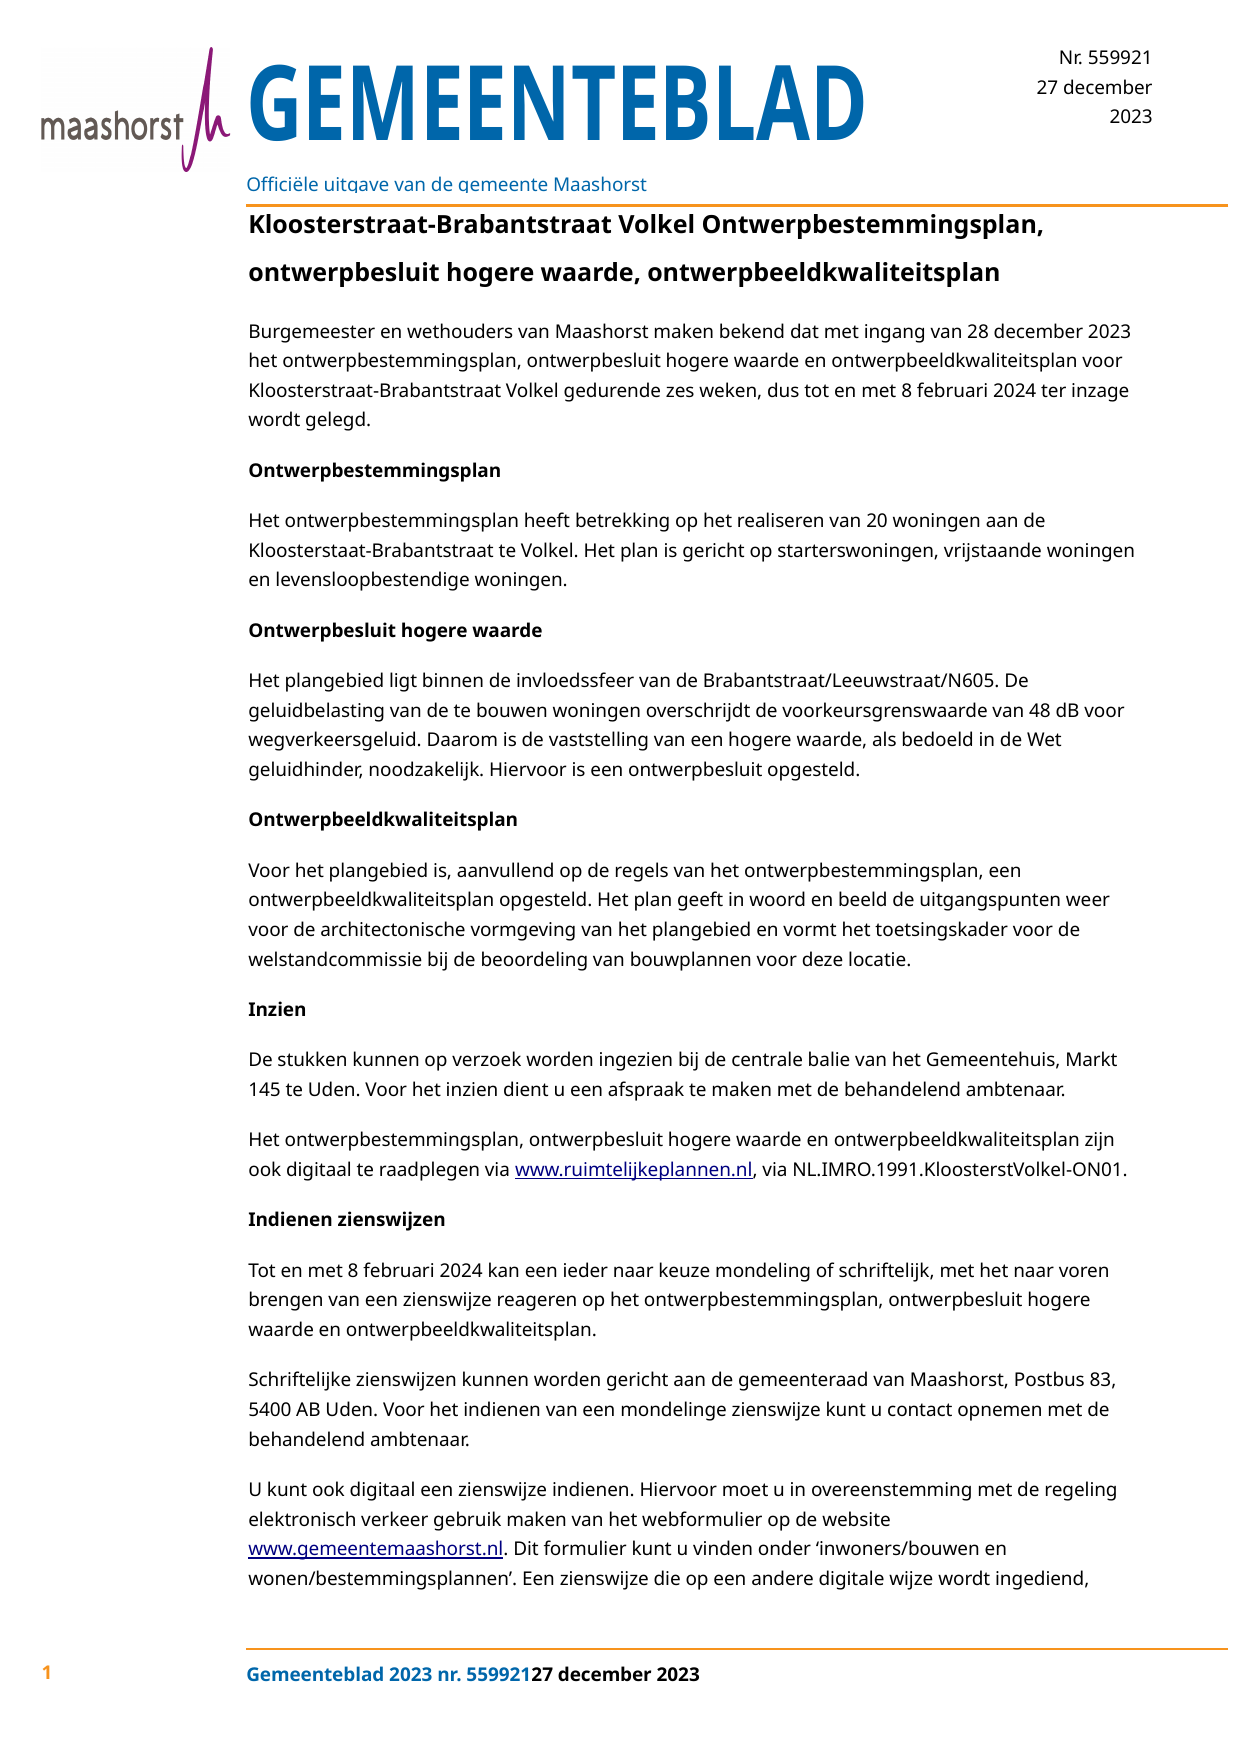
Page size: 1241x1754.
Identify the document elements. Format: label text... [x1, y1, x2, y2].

text Inzien [248, 996, 1152, 1022]
text Indienen zienswijzen [248, 1207, 1152, 1232]
text Ontwerpbeeldkwaliteitsplan [248, 807, 1152, 832]
text Tot en met 8 februari 2024 kan een ieder naar keuze mondeling of schriftelijk, met het naar voren brengen van een zienswijze reageren op het ontwerpbestemmingsplan, ontwerpbesluit hogere waarde en ontwerpbeeldkwaliteitsplan. [248, 1257, 1152, 1342]
text Het plangebied ligt binnen de invloedssfeer van de Brabantstraat/Leeuwstraat/N605. De geluidbelasting van de te bouwen woningen overschrijdt de voorkeursgrenswaarde van 48 dB voor wegverkeersgeluid. Daarom is de vaststelling van een hogere waarde, als bedoeld in de Wet geluidhinder, noodzakelijk. Hiervoor is een ontwerpbesluit opgesteld. [248, 667, 1152, 782]
text Burgemeester en wethouders van Maashorst maken bekend dat met ingang van 28 december 2023 het ontwerpbestemmingsplan, ontwerpbesluit hogere waarde en ontwerpbeeldkwaliteitsplan voor Kloosterstraat-Brabantstraat Volkel gedurende zes weken, dus tot en met 8 februari 2024 ter inzage wordt gelegd. [248, 318, 1152, 432]
picture [41, 47, 231, 172]
text De stukken kunnen op verzoek worden ingezien bij de centrale balie van het Gemeentehuis, Markt 145 te Uden. Voor het inzien dient u een afspraak te maken met de behandelend ambtenaar. [248, 1047, 1152, 1102]
text Ontwerpbestemmingsplan [248, 457, 1152, 483]
text Het ontwerpbestemmingsplan heeft betrekking op het realiseren van 20 woningen aan de Kloosterstaat-Brabantstraat te Volkel. Het plan is gericht op starterswoningen, vrijstaande woningen en levensloopbestendige woningen. [248, 507, 1152, 592]
text Voor het plangebied is, aanvullend op de regels van het ontwerpbestemmingsplan, een ontwerpbeeldkwaliteitsplan opgesteld. Het plan geeft in woord en beeld de uitgangspunten weer voor de architectonische vormgeving van het plangebied en vormt het toetsingskader voor de welstandcommissie bij de beoordeling van bouwplannen voor deze locatie. [248, 857, 1152, 972]
text Kloosterstraat-Brabantstraat Volkel Ontwerpbestemmingsplan, ontwerpbesluit hogere waarde, ontwerpbeeldkwaliteitsplan [248, 207, 1152, 288]
text Schriftelijke zienswijzen kunnen worden gericht aan de gemeenteraad van Maashorst, Postbus 83, 5400 AB Uden. Voor het indienen van een mondelinge zienswijze kunt u contact opnemen met de behandelend ambtenaar. [248, 1367, 1152, 1452]
text Ontwerpbesluit hogere waarde [248, 617, 1152, 643]
text Het ontwerpbestemmingsplan, ontwerpbesluit hogere waarde en ontwerpbeeldkwaliteitsplan zijn ook digitaal te raadplegen via www.ruimtelijkeplannen.nl, via NL.IMRO.1991.KloosterstVolkel-ON01. [248, 1127, 1152, 1182]
text U kunt ook digitaal een zienswijze indienen. Hiervoor moet u in overeenstemming met de regeling elektronisch verkeer gebruik maken van het webformulier op de website www.gemeentemaashorst.nl. Dit formulier kunt u vinden onder ‘inwoners/bouwen en wonen/bestemmingsplannen’. Een zienswijze die op een andere digitale wijze wordt ingediend, [248, 1476, 1152, 1591]
